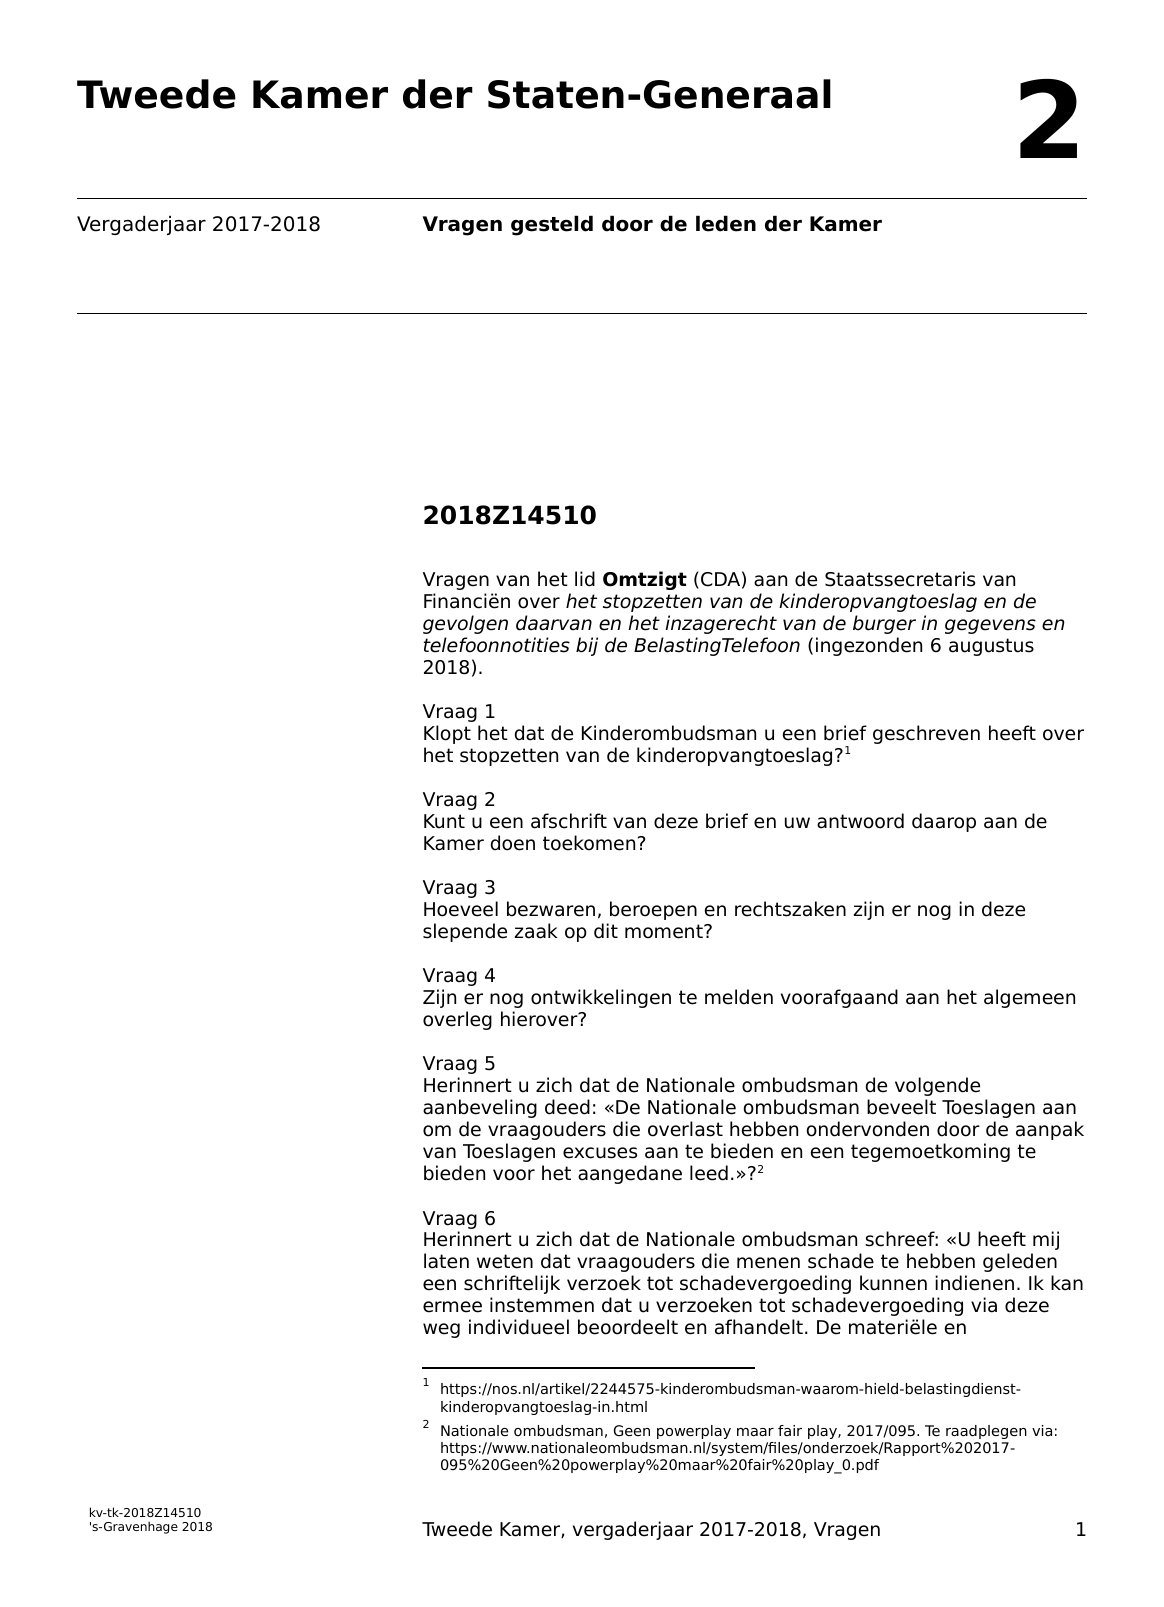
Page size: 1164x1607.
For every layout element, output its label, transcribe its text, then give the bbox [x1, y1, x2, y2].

text Kunt u een afschrift van deze brief en uw antwoord daarop aan de Kamer doen toekomen? [422, 811, 1087, 855]
text Vraag 6 [422, 1207, 1087, 1229]
text Klopt het dat de Kinderombudsman u een brief geschreven heeft over het stopzetten van de kinderopvangtoeslag? [422, 723, 1087, 767]
text Vraag 5 [422, 1053, 1087, 1075]
text Vragen van het lid Omtzigt (CDA) aan de Staatssecretaris van Financiën over het stopzetten van de kinderopvangtoeslag en de gevolgen daarvan en het inzagerecht van de burger in gegevens en telefoonnotities bij de BelastingTelefoon (ingezonden 6 augustus 2018). [422, 569, 1087, 679]
text Vraag 4 [422, 965, 1087, 987]
table_cell Vergaderjaar 2017-2018 [77, 199, 422, 313]
table_header Tweede Kamer der Staten-Generaal [77, 59, 886, 198]
text 's-Gravenhage 2018 [88, 1520, 323, 1534]
text 2018Z14510 [422, 501, 1087, 531]
text Zijn er nog ontwikkelingen te melden voorafgaand aan het algemeen overleg hierover? [422, 987, 1087, 1031]
text Herinnert u zich dat de Nationale ombudsman schreef: «U heeft mij laten weten dat vraagouders die menen schade te hebben geleden een schriftelijk verzoek tot schadevergoeding kunnen indienen. Ik kan ermee instemmen dat u verzoeken tot schadevergoeding via deze weg individueel beoordeelt en afhandelt. De materiële en [422, 1229, 1087, 1339]
text Vraag 1 [422, 701, 1087, 723]
text Vraag 3 [422, 877, 1087, 899]
text Hoeveel bezwaren, beroepen en rechtszaken zijn er nog in deze slepende zaak op dit moment? [422, 899, 1087, 943]
table_header 2 [886, 59, 1087, 198]
text https://nos.nl/artikel/2244575-kinderombudsman-waarom-hield-belastingdienst-kinderopvangtoeslag-in.html [422, 1377, 1087, 1416]
text Herinnert u zich dat de Nationale ombudsman de volgende aanbeveling deed: «De Nationale ombudsman beveelt Toeslagen aan om de vraagouders die overlast hebben ondervonden door de aanpak van Toeslagen excuses aan te bieden en een tegemoetkoming te bieden voor het aangedane leed.»? [422, 1075, 1087, 1185]
text kv-tk-2018Z14510 [88, 1506, 323, 1520]
text Nationale ombudsman, Geen powerplay maar fair play, 2017/095. Te raadplegen via: https://www.nationaleombudsman.nl/system/files/onderzoek/Rapport%202017-095%20Geen%20powerplay%20maar%20fair%20play_0.pdf [422, 1418, 1087, 1474]
table_cell Vragen gesteld door de leden der Kamer [422, 199, 1087, 313]
text Vraag 2 [422, 789, 1087, 811]
